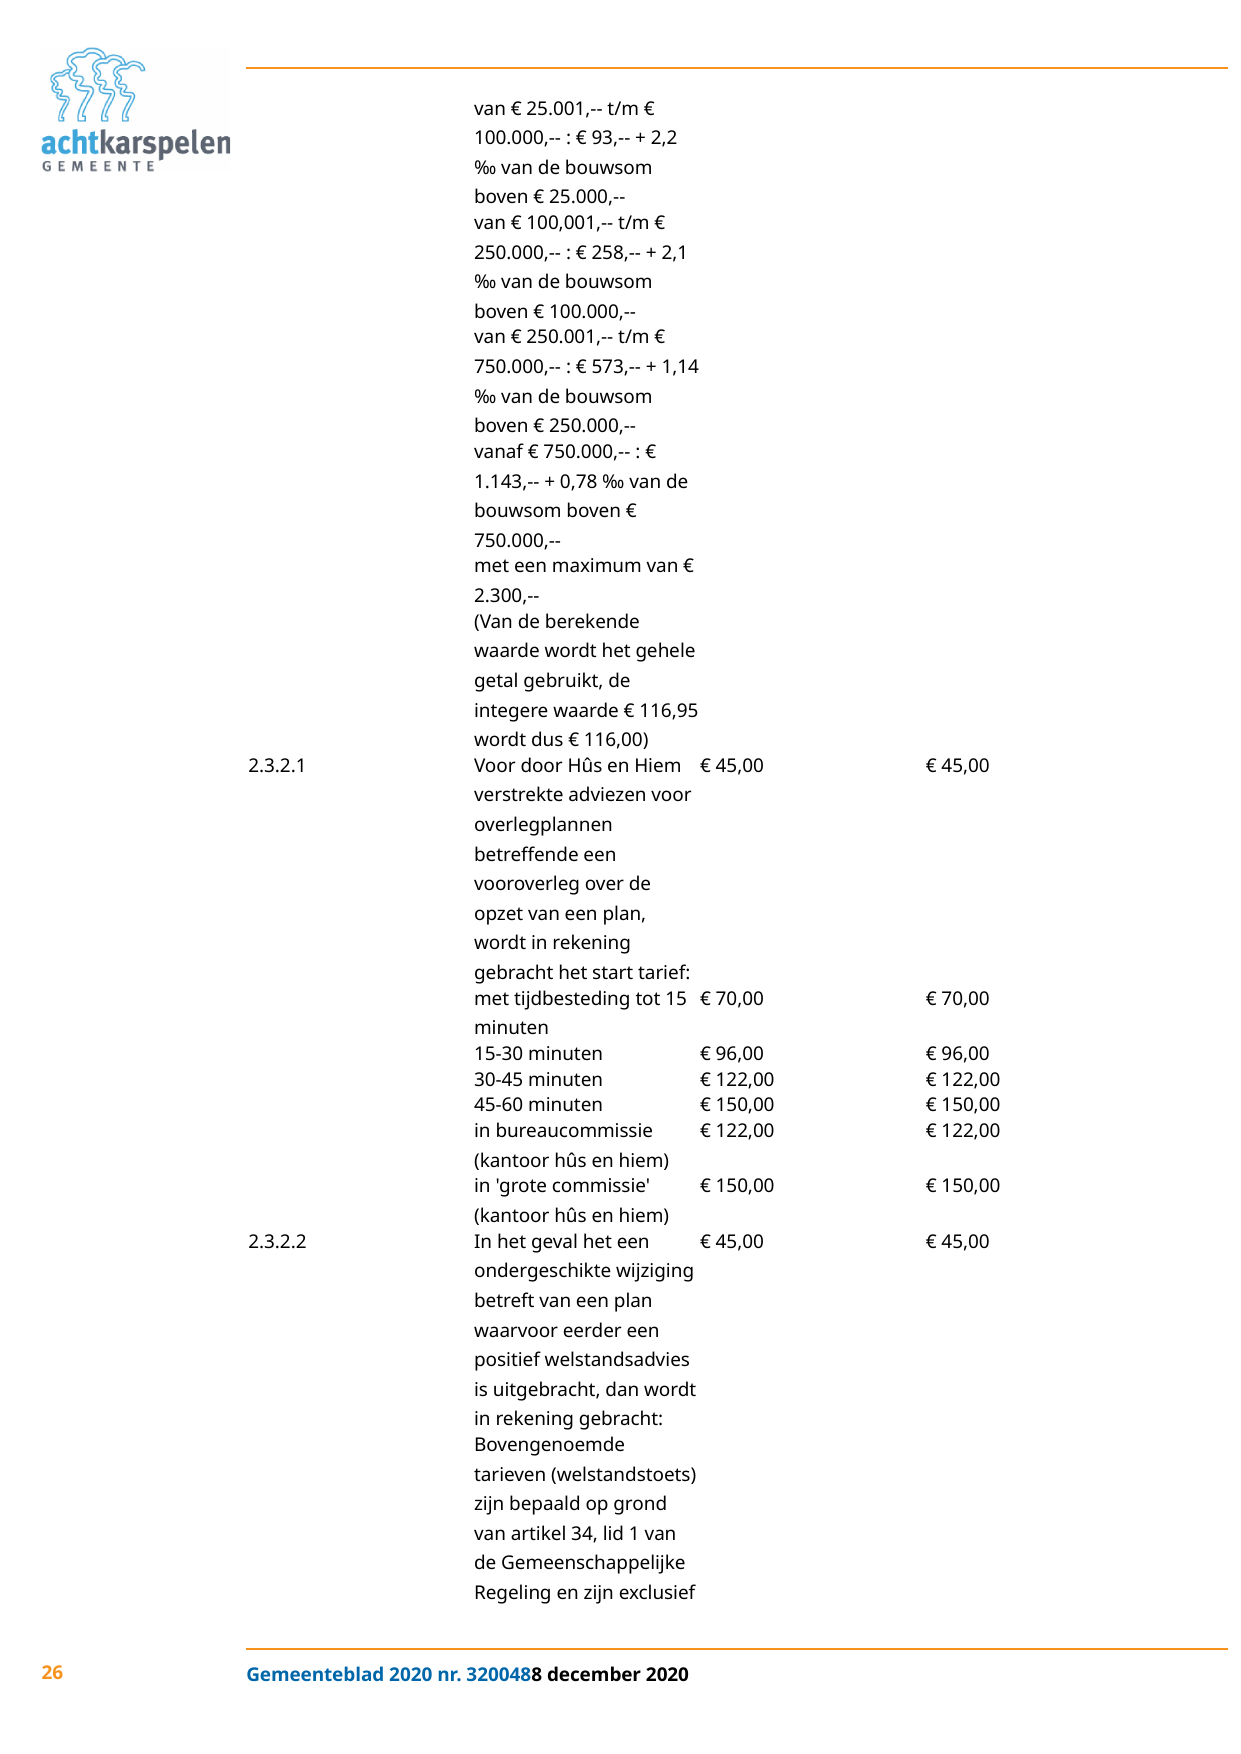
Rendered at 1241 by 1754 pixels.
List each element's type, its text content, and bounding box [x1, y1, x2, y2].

table_cell [248, 553, 474, 608]
table_cell [248, 1173, 474, 1228]
table_cell [248, 324, 474, 438]
table_cell [926, 324, 1152, 438]
table_cell [248, 1040, 474, 1066]
table_cell [248, 608, 474, 752]
table_cell € 150,00 [700, 1092, 926, 1117]
table_cell [926, 438, 1152, 553]
table_cell € 122,00 [926, 1066, 1152, 1092]
table_cell [248, 95, 474, 209]
table_cell [248, 1118, 474, 1173]
table_cell van € 250.001,-- t/m € 750.000,-- : € 573,-- + 1,14 ‰ van de bouwsom boven € 250.000,-- [474, 324, 700, 438]
table_cell [248, 438, 474, 553]
table_cell [248, 985, 474, 1040]
table_cell [926, 1431, 1152, 1605]
picture [41, 47, 231, 172]
table_cell 30-45 minuten [474, 1066, 700, 1092]
table_cell € 45,00 [926, 752, 1152, 985]
table_cell [700, 438, 926, 553]
table_cell € 70,00 [700, 985, 926, 1040]
table_cell 2.3.2.1 [248, 752, 474, 985]
table_cell In het geval het een ondergeschikte wijziging betreft van een plan waarvoor eerder een positief welstandsadvies is uitgebracht, dan wordt in rekening gebracht: [474, 1228, 700, 1431]
table_cell € 122,00 [700, 1066, 926, 1092]
table_cell (Van de berekende waarde wordt het gehele getal gebruikt, de integere waarde € 116,95 wordt dus € 116,00) [474, 608, 700, 752]
table_cell [700, 95, 926, 209]
table_cell € 96,00 [700, 1040, 926, 1066]
table_cell € 70,00 [926, 985, 1152, 1040]
table_cell [248, 1092, 474, 1117]
table_cell met tijdbesteding tot 15 minuten [474, 985, 700, 1040]
table_cell [926, 209, 1152, 324]
table_cell met een maximum van € 2.300,-- [474, 553, 700, 608]
table_cell [700, 209, 926, 324]
table_cell € 150,00 [926, 1173, 1152, 1228]
table_cell [248, 1431, 474, 1605]
table_cell € 122,00 [926, 1118, 1152, 1173]
table_cell € 45,00 [700, 752, 926, 985]
table_cell van € 100,001,-- t/m € 250.000,-- : € 258,-- + 2,1 ‰ van de bouwsom boven € 100.000,-- [474, 209, 700, 324]
table_cell van € 25.001,-- t/m € 100.000,-- : € 93,-- + 2,2 ‰ van de bouwsom boven € 25.000,-- [474, 95, 700, 209]
table_cell 15-30 minuten [474, 1040, 700, 1066]
table_cell [926, 95, 1152, 209]
table_cell € 45,00 [700, 1228, 926, 1431]
table_cell Voor door Hûs en Hiem verstrekte adviezen voor overlegplannen betreffende een vooroverleg over de opzet van een plan, wordt in rekening gebracht het start tarief: [474, 752, 700, 985]
table_cell Bovengenoemde tarieven (welstandstoets) zijn bepaald op grond van artikel 34, lid 1 van de Gemeenschappelijke Regeling en zijn exclusief [474, 1431, 700, 1605]
table_cell 2.3.2.2 [248, 1228, 474, 1431]
table_cell € 150,00 [700, 1173, 926, 1228]
table_cell [700, 324, 926, 438]
table_cell [248, 1066, 474, 1092]
table_cell [700, 1431, 926, 1605]
table_cell vanaf € 750.000,-- : € 1.143,-- + 0,78 ‰ van de bouwsom boven € 750.000,-- [474, 438, 700, 553]
table_cell 45-60 minuten [474, 1092, 700, 1117]
table_cell [700, 608, 926, 752]
table_cell in bureaucommissie (kantoor hûs en hiem) [474, 1118, 700, 1173]
table_cell [926, 553, 1152, 608]
table_cell € 150,00 [926, 1092, 1152, 1117]
table_cell € 45,00 [926, 1228, 1152, 1431]
table_cell [700, 553, 926, 608]
table_cell in 'grote commissie' (kantoor hûs en hiem) [474, 1173, 700, 1228]
table_cell € 96,00 [926, 1040, 1152, 1066]
table_cell [926, 608, 1152, 752]
table_cell € 122,00 [700, 1118, 926, 1173]
table_cell [248, 209, 474, 324]
